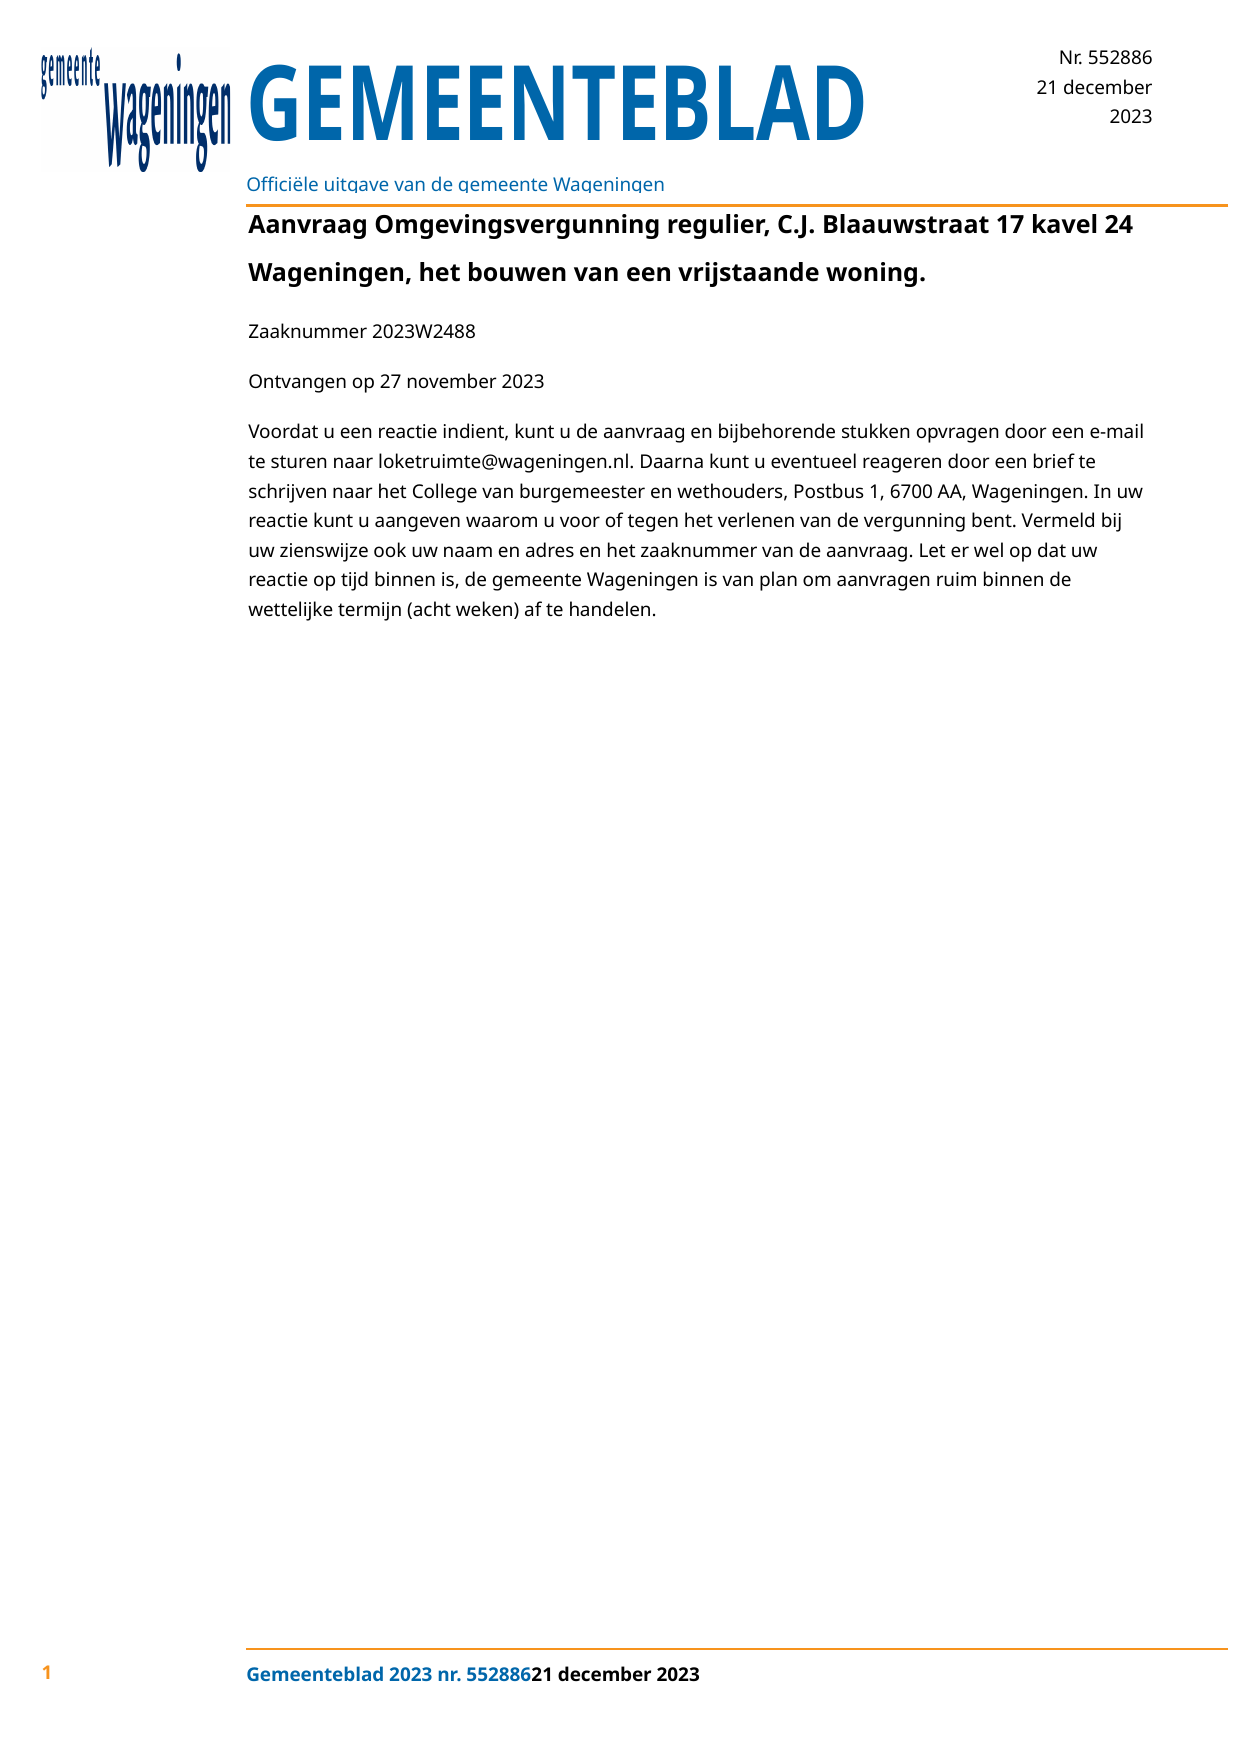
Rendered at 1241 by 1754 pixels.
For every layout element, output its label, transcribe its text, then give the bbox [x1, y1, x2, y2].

text Aanvraag Omgevingsvergunning regulier, C.J. Blaauwstraat 17 kavel 24 Wageningen, het bouwen van een vrijstaande woning. [248, 207, 1152, 288]
text Ontvangen op 27 november 2023 [248, 368, 1152, 394]
text Zaaknummer 2023W2488 [248, 318, 1152, 344]
picture [41, 47, 231, 172]
text Voordat u een reactie indient, kunt u de aanvraag en bijbehorende stukken opvragen door een e-mail te sturen naar loketruimte@wageningen.nl. Daarna kunt u eventueel reageren door een brief te schrijven naar het College van burgemeester en wethouders, Postbus 1, 6700 AA, Wageningen. In uw reactie kunt u aangeven waarom u voor of tegen het verlenen van de vergunning bent. Vermeld bij uw zienswijze ook uw naam en adres en het zaaknummer van de aanvraag. Let er wel op dat uw reactie op tijd binnen is, de gemeente Wageningen is van plan om aanvragen ruim binnen de wettelijke termijn (acht weken) af te handelen. [248, 419, 1152, 622]
